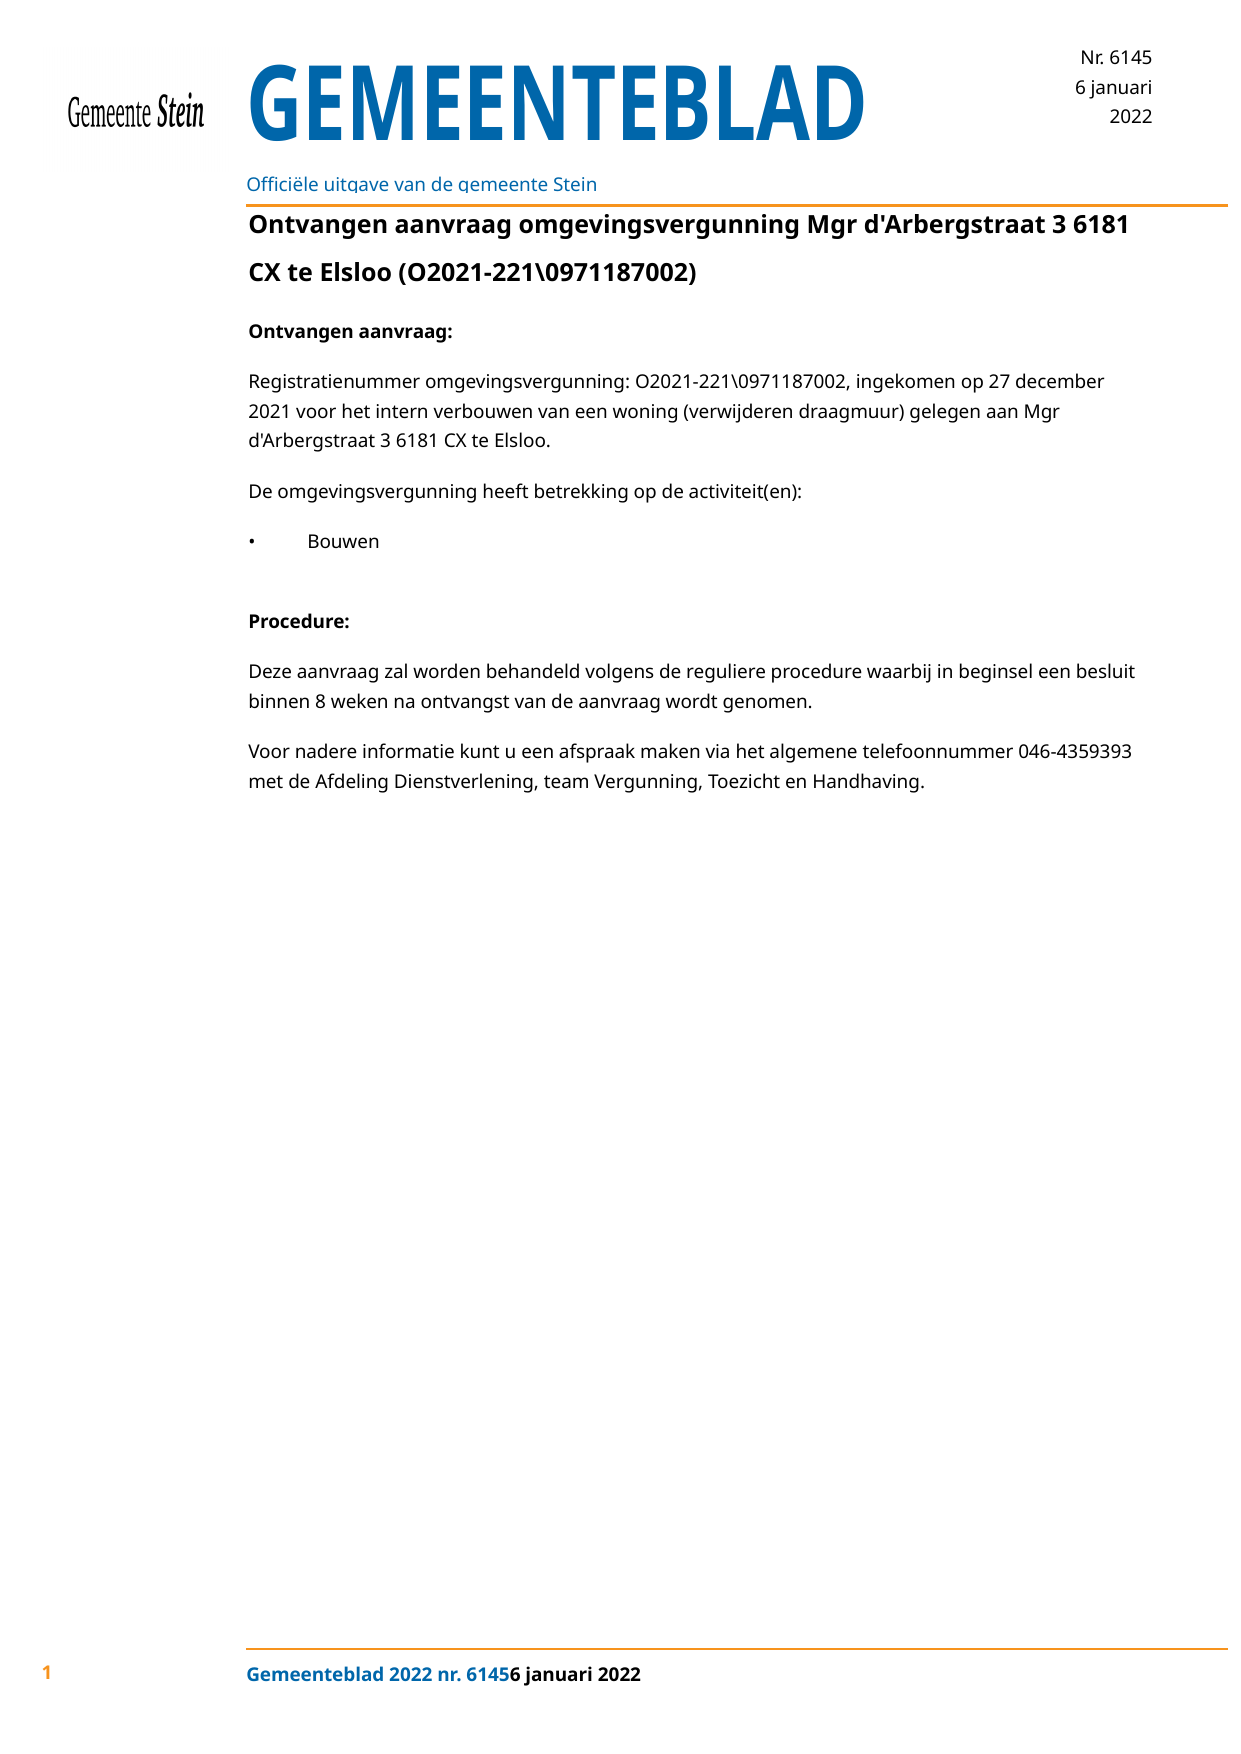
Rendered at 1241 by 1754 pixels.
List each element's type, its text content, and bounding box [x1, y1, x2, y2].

text Ontvangen aanvraag omgevingsvergunning Mgr d'Arbergstraat 3 6181 CX te Elsloo (O2021-221\0971187002) [248, 207, 1152, 288]
text Ontvangen aanvraag: [248, 318, 1152, 344]
list Bouwen [248, 528, 1152, 554]
text Deze aanvraag zal worden behandeld volgens de reguliere procedure waarbij in beginsel een besluit binnen 8 weken na ontvangst van de aanvraag wordt genomen. [248, 659, 1152, 714]
text Registratienummer omgevingsvergunning: O2021-221\0971187002, ingekomen op 27 december 2021 voor het intern verbouwen van een woning (verwijderen draagmuur) gelegen aan Mgr d'Arbergstraat 3 6181 CX te Elsloo. [248, 368, 1152, 453]
text Procedure: [248, 608, 1152, 634]
text De omgevingsvergunning heeft betrekking op de activiteit(en): [248, 478, 1152, 504]
text Voor nadere informatie kunt u een afspraak maken via het algemene telefoonnummer 046-4359393 met de Afdeling Dienstverlening, team Vergunning, Toezicht en Handhaving. [248, 739, 1152, 794]
picture [41, 47, 231, 172]
